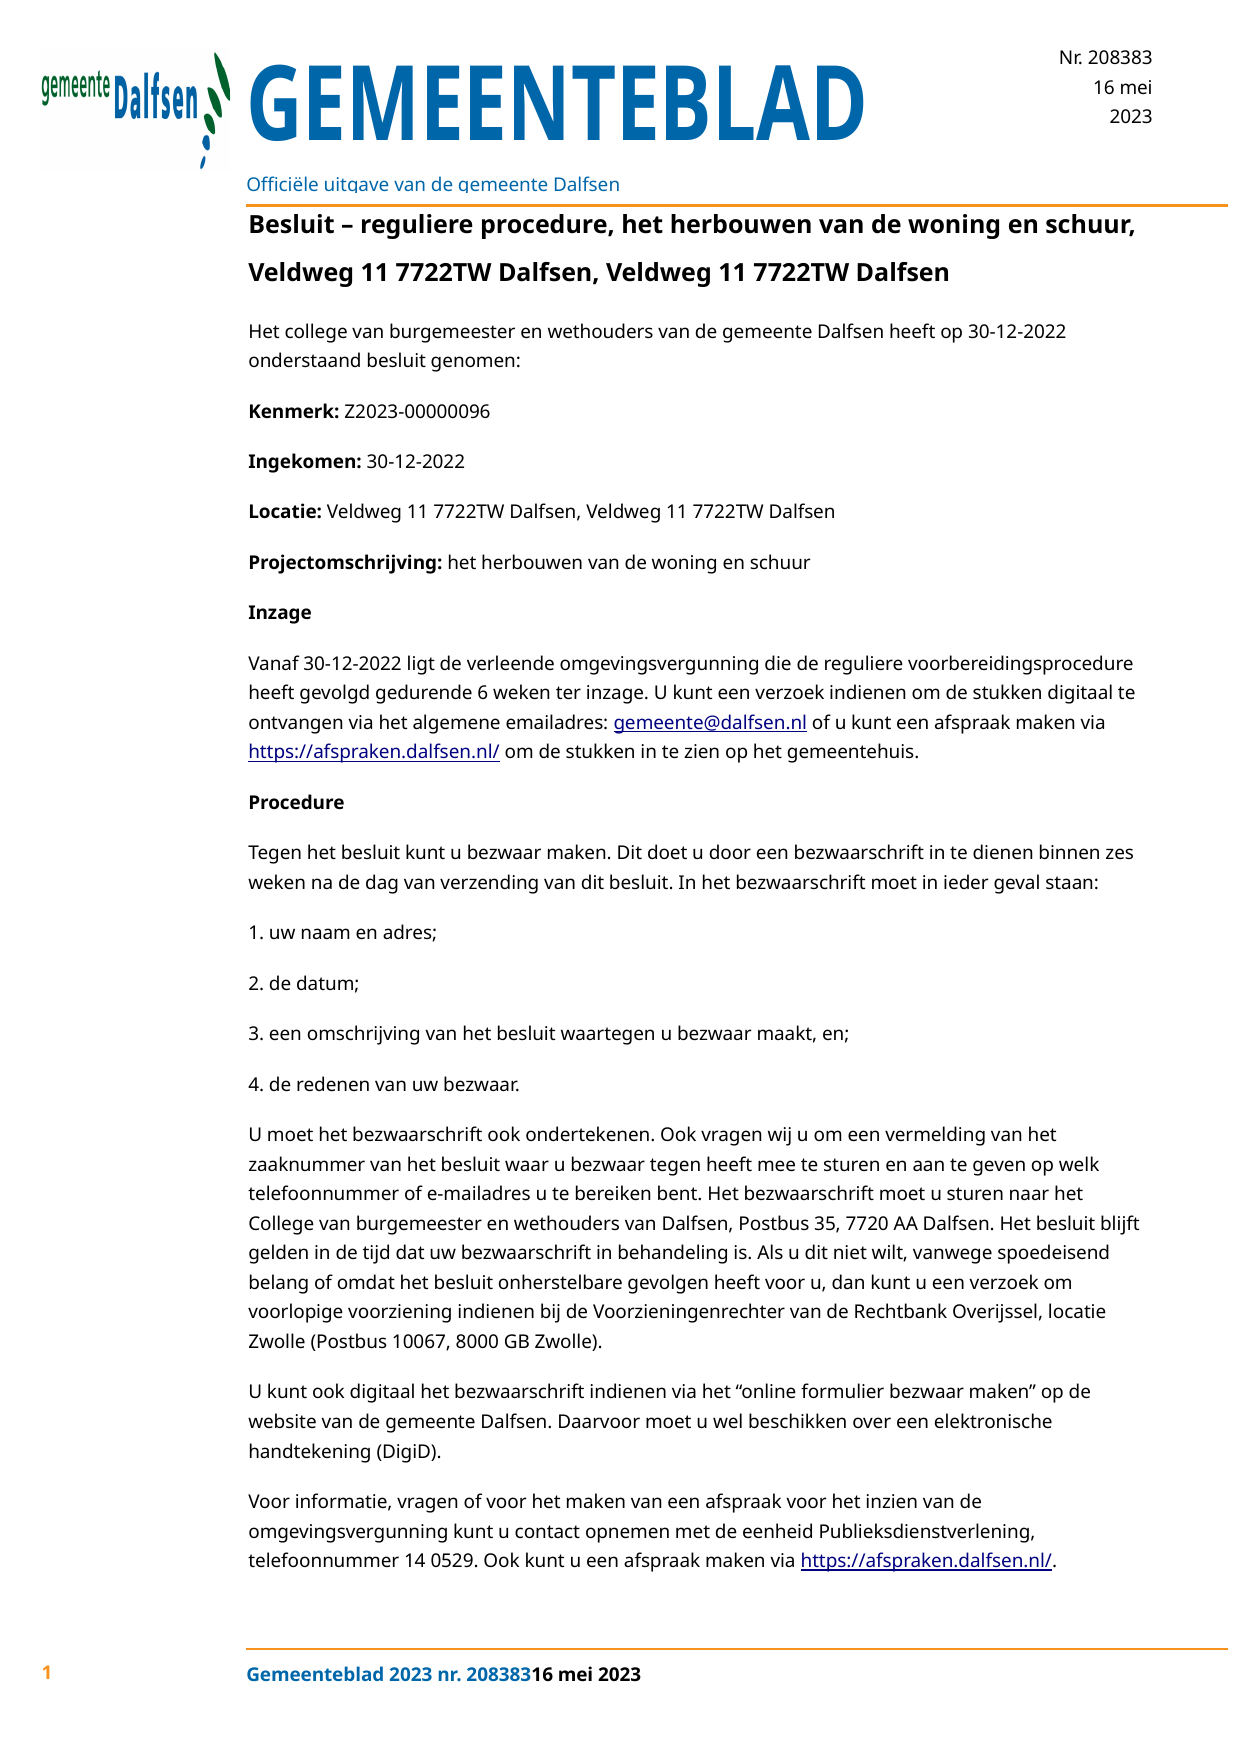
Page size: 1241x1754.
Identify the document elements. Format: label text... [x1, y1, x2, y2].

text Besluit – reguliere procedure, het herbouwen van de woning en schuur, Veldweg 11 7722TW Dalfsen, Veldweg 11 7722TW Dalfsen [248, 207, 1152, 288]
text 3. een omschrijving van het besluit waartegen u bezwaar maakt, en; [248, 1020, 1152, 1046]
text 1. uw naam en adres; [248, 919, 1152, 945]
text U moet het bezwaarschrift ook ondertekenen. Ook vragen wij u om een vermelding van het zaaknummer van het besluit waar u bezwaar tegen heeft mee te sturen en aan te geven op welk telefoonnummer of e-mailadres u te bereiken bent. Het bezwaarschrift moet u sturen naar het College van burgemeester en wethouders van Dalfsen, Postbus 35, 7720 AA Dalfsen. Het besluit blijft gelden in de tijd dat uw bezwaarschrift in behandeling is. Als u dit niet wilt, vanwege spoedeisend belang of omdat het besluit onherstelbare gevolgen heeft voor u, dan kunt u een verzoek om voorlopige voorziening indienen bij de Voorzieningenrechter van de Rechtbank Overijssel, locatie Zwolle (Postbus 10067, 8000 GB Zwolle). [248, 1121, 1152, 1354]
text Tegen het besluit kunt u bezwaar maken. Dit doet u door een bezwaarschrift in te dienen binnen zes weken na de dag van verzending van dit besluit. In het bezwaarschrift moet in ieder geval staan: [248, 839, 1152, 895]
text U kunt ook digitaal het bezwaarschrift indienen via het “online formulier bezwaar maken” op de website van de gemeente Dalfsen. Daarvoor moet u wel beschikken over een elektronische handtekening (DigiD). [248, 1379, 1152, 1464]
text Vanaf 30-12-2022 ligt de verleende omgevingsvergunning die de reguliere voorbereidingsprocedure heeft gevolgd gedurende 6 weken ter inzage. U kunt een verzoek indienen om de stukken digitaal te ontvangen via het algemene emailadres: gemeente@dalfsen.nl of u kunt een afspraak maken via https://afspraken.dalfsen.nl/ om de stukken in te zien op het gemeentehuis. [248, 650, 1152, 764]
text 4. de redenen van uw bezwaar. [248, 1071, 1152, 1097]
text Het college van burgemeester en wethouders van de gemeente Dalfsen heeft op 30-12-2022 onderstaand besluit genomen: [248, 318, 1152, 373]
text Ingekomen: 30-12-2022 [248, 448, 1152, 474]
picture [41, 47, 231, 172]
text 2. de datum; [248, 970, 1152, 996]
text Voor informatie, vragen of voor het maken van een afspraak voor het inzien van de omgevingsvergunning kunt u contact opnemen met de eenheid Publieksdienstverlening, telefoonnummer 14 0529. Ook kunt u een afspraak maken via https://afspraken.dalfsen.nl/. [248, 1488, 1152, 1573]
text Procedure [248, 789, 1152, 815]
text Kenmerk: Z2023-00000096 [248, 398, 1152, 424]
text Projectomschrijving: het herbouwen van de woning en schuur [248, 549, 1152, 575]
text Inzage [248, 599, 1152, 625]
text Locatie: Veldweg 11 7722TW Dalfsen, Veldweg 11 7722TW Dalfsen [248, 499, 1152, 524]
